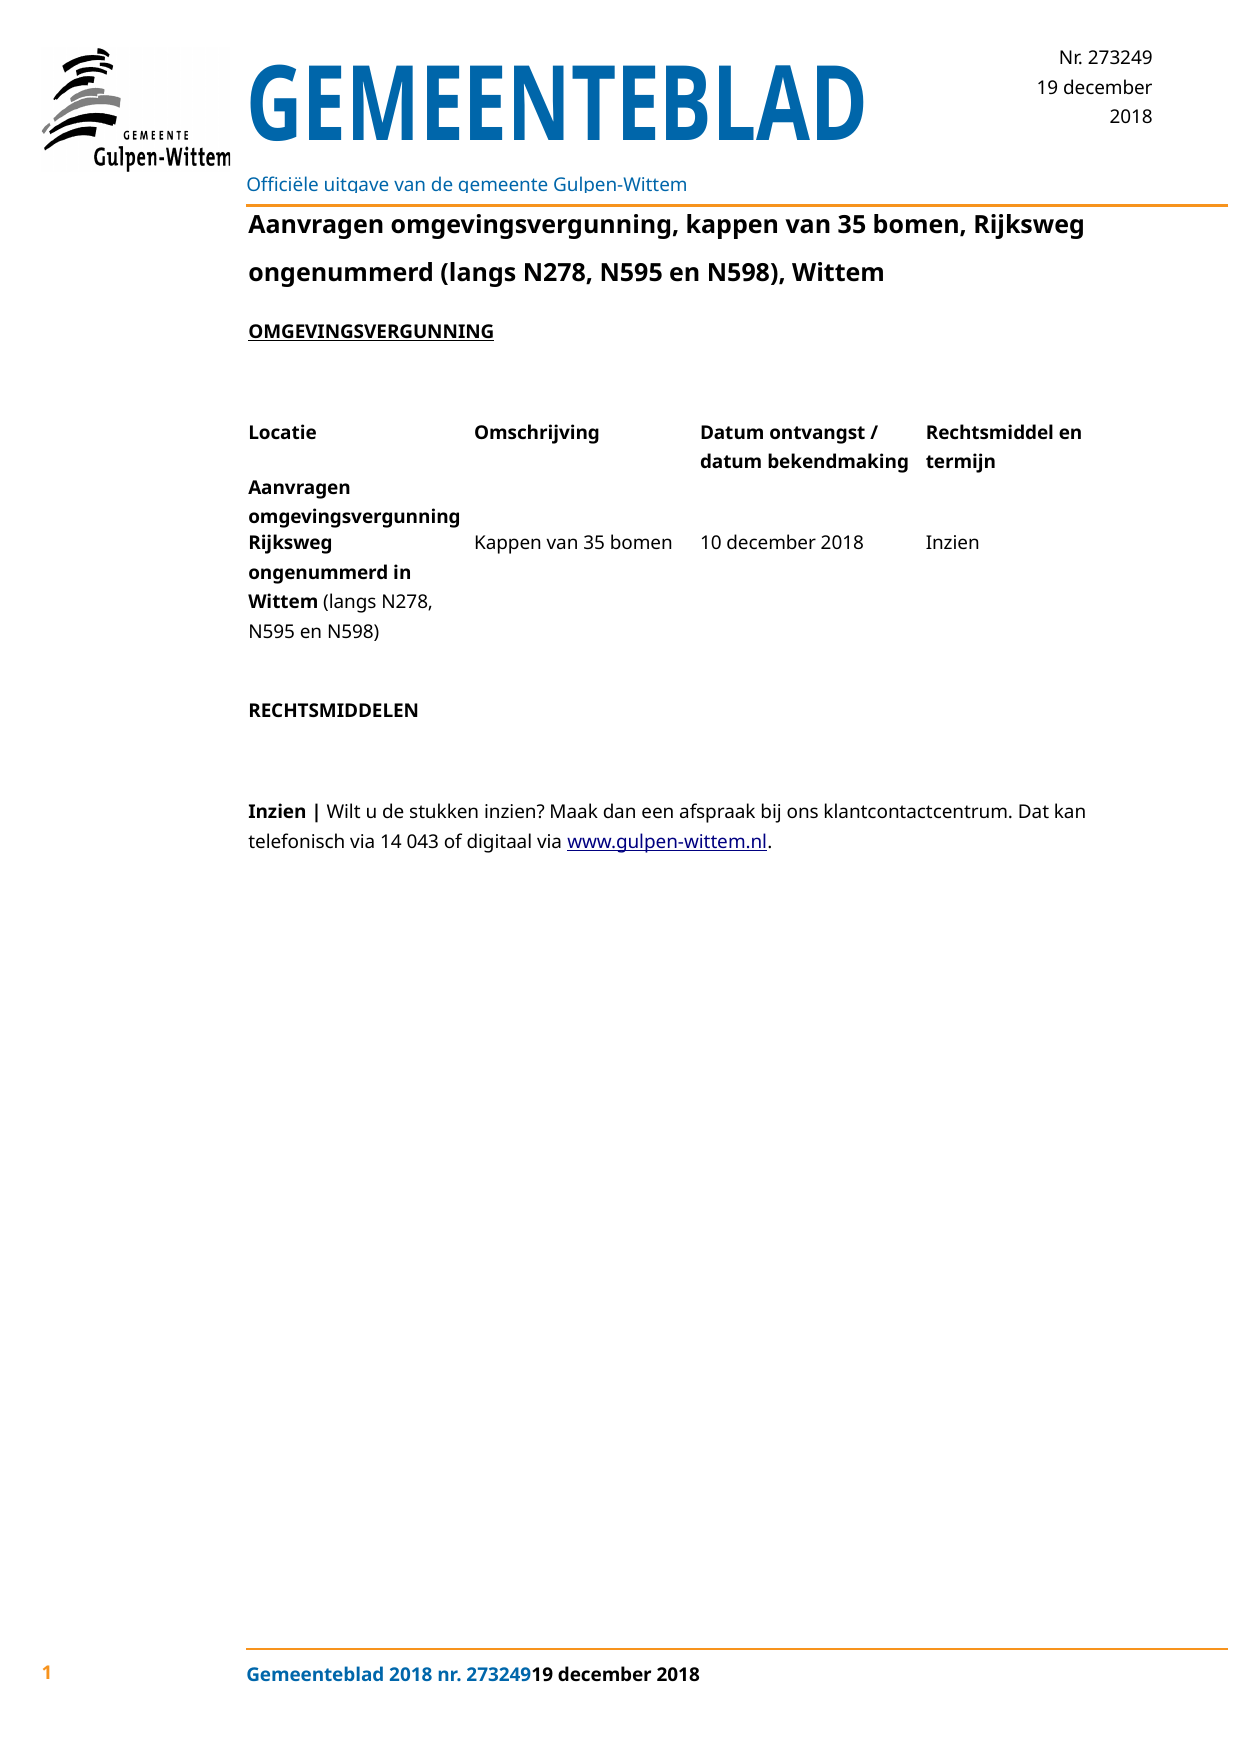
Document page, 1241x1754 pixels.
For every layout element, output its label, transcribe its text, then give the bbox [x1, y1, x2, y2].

table_cell 10 december 2018 [700, 530, 926, 644]
table_cell [474, 474, 700, 529]
table_cell [926, 474, 1152, 529]
table_cell Rijksweg ongenummerd in Wittem (langs N278, N595 en N598) [248, 530, 474, 644]
table_header Rechtsmiddel en termijn [926, 419, 1152, 474]
text Inzien | Wilt u de stukken inzien? Maak dan een afspraak bij ons klantcontactcentrum. Dat kan telefonisch via 14 043 of digitaal via www.gulpen-wittem.nl. [248, 798, 1152, 854]
table_cell [700, 474, 926, 529]
text Aanvragen omgevingsvergunning, kappen van 35 bomen, Rijksweg ongenummerd (langs N278, N595 en N598), Wittem [248, 207, 1152, 288]
picture [41, 47, 231, 172]
table_header Omschrijving [474, 419, 700, 474]
table_header Datum ontvangst / datum bekendmaking [700, 419, 926, 474]
table_cell Aanvragen omgevingsvergunning [248, 474, 474, 529]
table_header Locatie [248, 419, 474, 474]
table_cell Inzien [926, 530, 1152, 644]
text RECHTSMIDDELEN [248, 698, 1152, 723]
text OMGEVINGSVERGUNNING [248, 318, 1152, 344]
table_cell Kappen van 35 bomen [474, 530, 700, 644]
